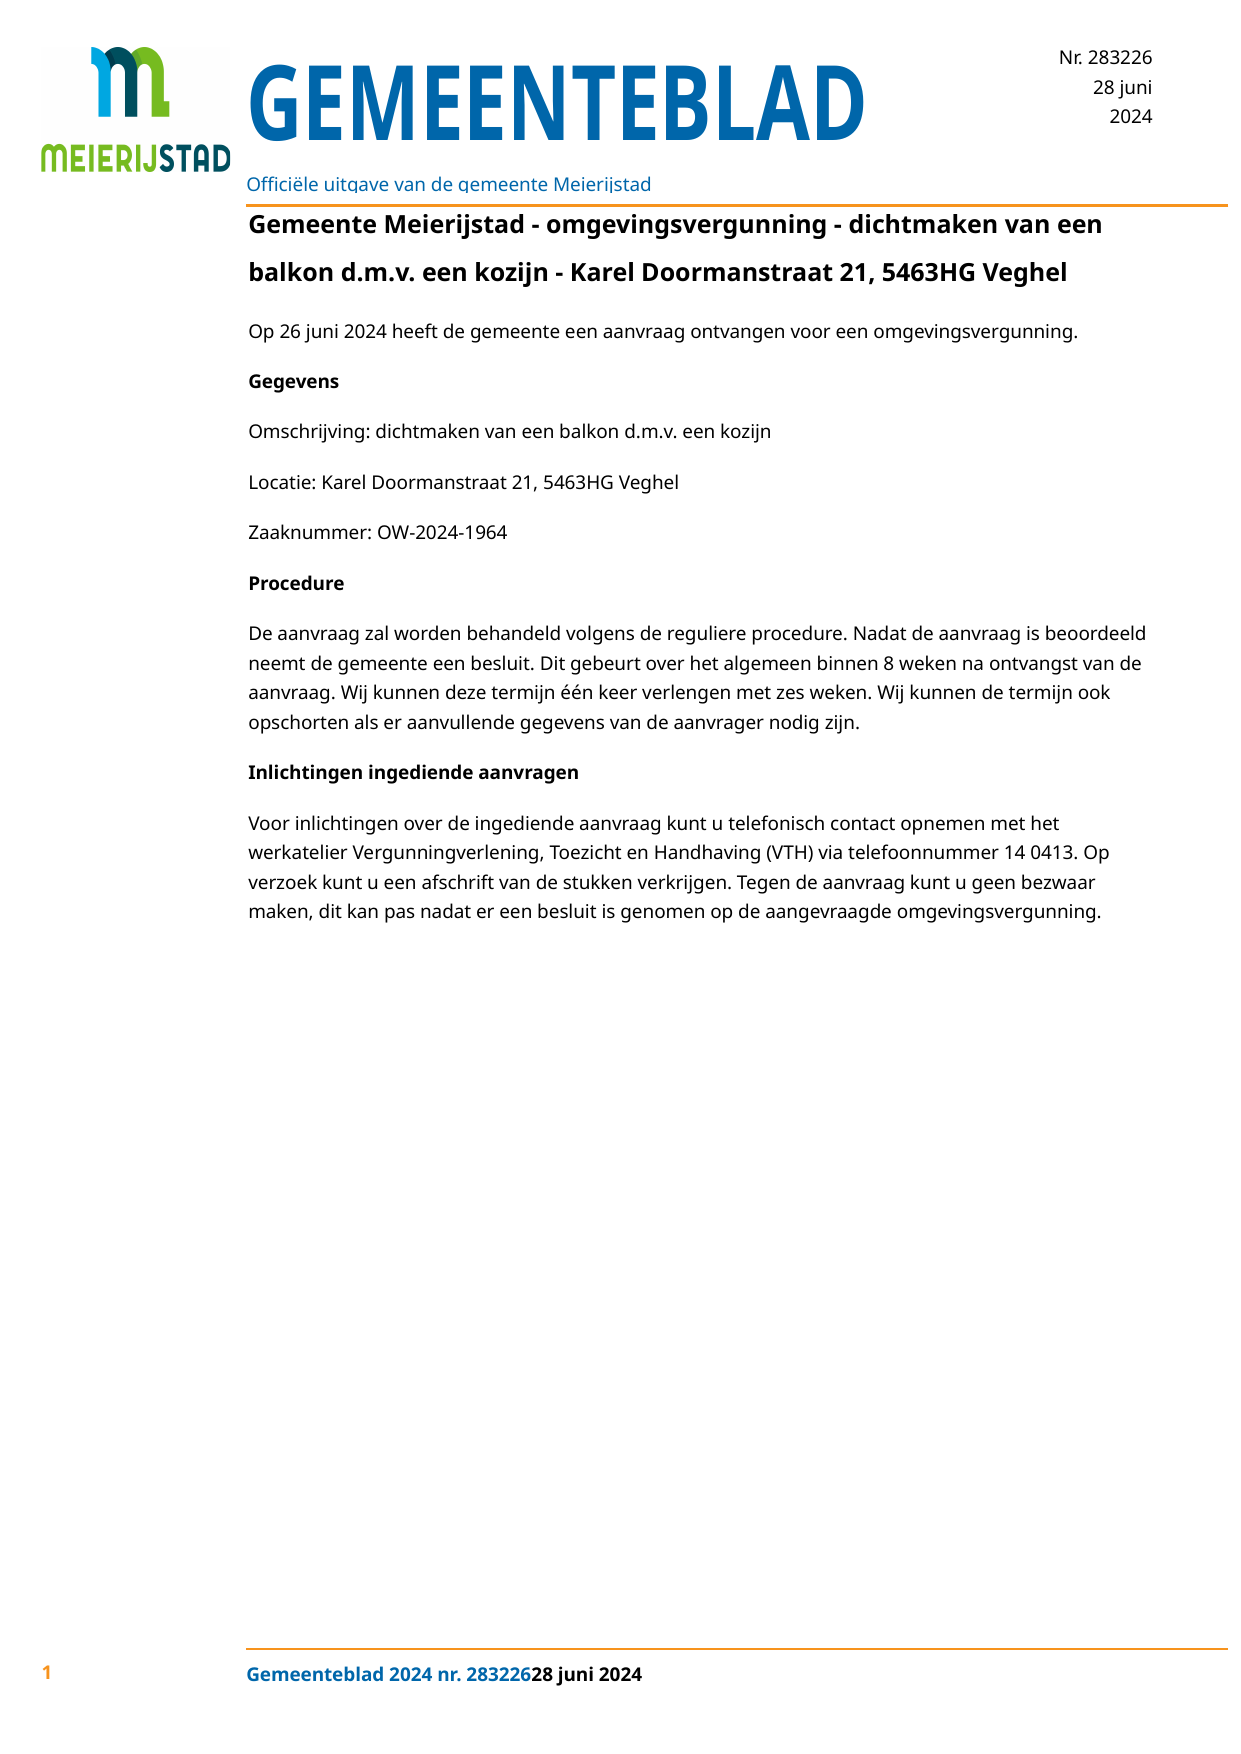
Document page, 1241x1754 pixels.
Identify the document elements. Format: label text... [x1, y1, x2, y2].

text Procedure [248, 570, 1152, 596]
picture [41, 47, 231, 172]
text Op 26 juni 2024 heeft de gemeente een aanvraag ontvangen voor een omgevingsvergunning. [248, 318, 1152, 344]
text Gegevens [248, 368, 1152, 394]
text Zaaknummer: OW-2024-1964 [248, 519, 1152, 545]
text Locatie: Karel Doormanstraat 21, 5463HG Veghel [248, 469, 1152, 495]
text Inlichtingen ingediende aanvragen [248, 759, 1152, 785]
text Gemeente Meierijstad - omgevingsvergunning - dichtmaken van een balkon d.m.v. een kozijn - Karel Doormanstraat 21, 5463HG Veghel [248, 207, 1152, 288]
text Omschrijving: dichtmaken van een balkon d.m.v. een kozijn [248, 419, 1152, 444]
text Voor inlichtingen over de ingediende aanvraag kunt u telefonisch contact opnemen met het werkatelier Vergunningverlening, Toezicht en Handhaving (VTH) via telefoonnummer 14 0413. Op verzoek kunt u een afschrift van de stukken verkrijgen. Tegen de aanvraag kunt u geen bezwaar maken, dit kan pas nadat er een besluit is genomen op de aangevraagde omgevingsvergunning. [248, 810, 1152, 924]
text De aanvraag zal worden behandeld volgens de reguliere procedure. Nadat de aanvraag is beoordeeld neemt de gemeente een besluit. Dit gebeurt over het algemeen binnen 8 weken na ontvangst van de aanvraag. Wij kunnen deze termijn één keer verlengen met zes weken. Wij kunnen de termijn ook opschorten als er aanvullende gegevens van de aanvrager nodig zijn. [248, 620, 1152, 735]
